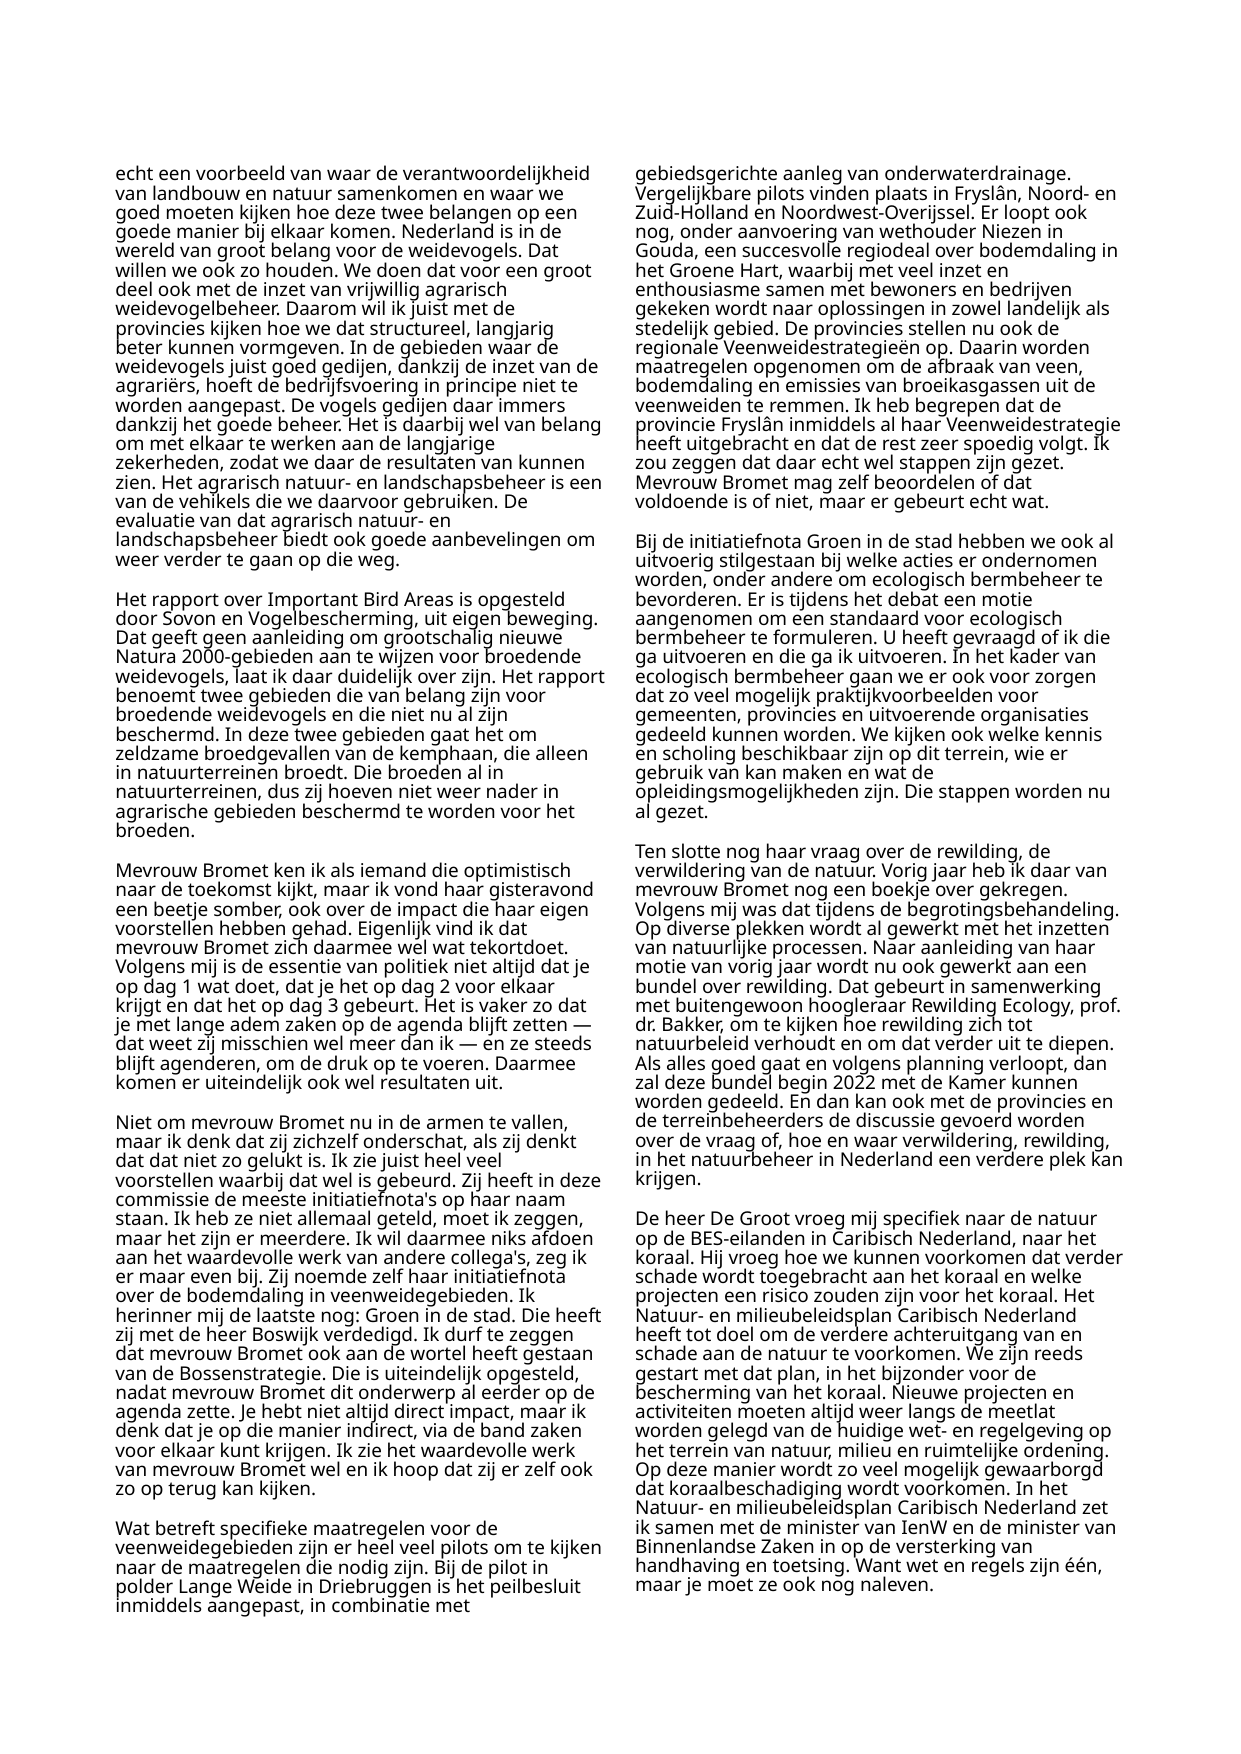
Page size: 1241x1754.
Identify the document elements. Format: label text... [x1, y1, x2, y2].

text Wat betreft specifieke maatregelen voor de veenweidegebieden zijn er heel veel pilots om te kijken naar de maatregelen die nodig zijn. Bij de pilot in polder Lange Weide in Driebruggen is het peilbesluit inmiddels aangepast, in combinatie met [115, 1520, 605, 1616]
text echt een voorbeeld van waar de verantwoordelijkheid van landbouw en natuur samenkomen en waar we goed moeten kijken hoe deze twee belangen op een goede manier bij elkaar komen. Nederland is in de wereld van groot belang voor de weidevogels. Dat willen we ook zo houden. We doen dat voor een groot deel ook met de inzet van vrijwillig agrarisch weidevogelbeheer. Daarom wil ik juist met de provincies kijken hoe we dat structureel, langjarig beter kunnen vormgeven. In de gebieden waar de weidevogels juist goed gedijen, dankzij de inzet van de agrariërs, hoeft de bedrijfsvoering in principe niet te worden aangepast. De vogels gedijen daar immers dankzij het goede beheer. Het is daarbij wel van belang om met elkaar te werken aan de langjarige zekerheden, zodat we daar de resultaten van kunnen zien. Het agrarisch natuur- en landschapsbeheer is een van de vehikels die we daarvoor gebruiken. De evaluatie van dat agrarisch natuur- en landschapsbeheer biedt ook goede aanbevelingen om weer verder te gaan op die weg. [115, 165, 605, 570]
text gebiedsgerichte aanleg van onderwaterdrainage. Vergelijkbare pilots vinden plaats in Fryslân, Noord- en Zuid-Holland en Noordwest-Overijssel. Er loopt ook nog, onder aanvoering van wethouder Niezen in Gouda, een succesvolle regiodeal over bodemdaling in het Groene Hart, waarbij met veel inzet en enthousiasme samen met bewoners en bedrijven gekeken wordt naar oplossingen in zowel landelijk als stedelijk gebied. De provincies stellen nu ook de regionale Veenweidestrategieën op. Daarin worden maatregelen opgenomen om de afbraak van veen, bodemdaling en emissies van broeikasgassen uit de veenweiden te remmen. Ik heb begrepen dat de provincie Fryslân inmiddels al haar Veenweidestrategie heeft uitgebracht en dat de rest zeer spoedig volgt. Ik zou zeggen dat daar echt wel stappen zijn gezet. Mevrouw Bromet mag zelf beoordelen of dat voldoende is of niet, maar er gebeurt echt wat. [635, 165, 1125, 512]
text Ten slotte nog haar vraag over de rewilding, de verwildering van de natuur. Vorig jaar heb ik daar van mevrouw Bromet nog een boekje over gekregen. Volgens mij was dat tijdens de begrotingsbehandeling. Op diverse plekken wordt al gewerkt met het inzetten van natuurlijke processen. Naar aanleiding van haar motie van vorig jaar wordt nu ook gewerkt aan een bundel over rewilding. Dat gebeurt in samenwerking met buitengewoon hoogleraar Rewilding Ecology, prof. dr. Bakker, om te kijken hoe rewilding zich tot natuurbeleid verhoudt en om dat verder uit te diepen. Als alles goed gaat en volgens planning verloopt, dan zal deze bundel begin 2022 met de Kamer kunnen worden gedeeld. En dan kan ook met de provincies en de terreinbeheerders de discussie gevoerd worden over de vraag of, hoe en waar verwildering, rewilding, in het natuurbeheer in Nederland een verdere plek kan krijgen. [635, 843, 1125, 1189]
text Niet om mevrouw Bromet nu in de armen te vallen, maar ik denk dat zij zichzelf onderschat, als zij denkt dat dat niet zo gelukt is. Ik zie juist heel veel voorstellen waarbij dat wel is gebeurd. Zij heeft in deze commissie de meeste initiatiefnota's op haar naam staan. Ik heb ze niet allemaal geteld, moet ik zeggen, maar het zijn er meerdere. Ik wil daarmee niks afdoen aan het waardevolle werk van andere collega's, zeg ik er maar even bij. Zij noemde zelf haar initiatiefnota over de bodemdaling in veenweidegebieden. Ik herinner mij de laatste nog: Groen in de stad. Die heeft zij met de heer Boswijk verdedigd. Ik durf te zeggen dat mevrouw Bromet ook aan de wortel heeft gestaan van de Bossenstrategie. Die is uiteindelijk opgesteld, nadat mevrouw Bromet dit onderwerp al eerder op de agenda zette. Je hebt niet altijd direct impact, maar ik denk dat je op die manier indirect, via de band zaken voor elkaar kunt krijgen. Ik zie het waardevolle werk van mevrouw Bromet wel en ik hoop dat zij er zelf ook zo op terug kan kijken. [115, 1114, 605, 1499]
text Het rapport over Important Bird Areas is opgesteld door Sovon en Vogelbescherming, uit eigen beweging. Dat geeft geen aanleiding om grootschalig nieuwe Natura 2000-gebieden aan te wijzen voor broedende weidevogels, laat ik daar duidelijk over zijn. Het rapport benoemt twee gebieden die van belang zijn voor broedende weidevogels en die niet nu al zijn beschermd. In deze twee gebieden gaat het om zeldzame broedgevallen van de kemphaan, die alleen in natuurterreinen broedt. Die broeden al in natuurterreinen, dus zij hoeven niet weer nader in agrarische gebieden beschermd te worden voor het broeden. [115, 591, 605, 841]
text Mevrouw Bromet ken ik als iemand die optimistisch naar de toekomst kijkt, maar ik vond haar gisteravond een beetje somber, ook over de impact die haar eigen voorstellen hebben gehad. Eigenlijk vind ik dat mevrouw Bromet zich daarmee wel wat tekortdoet. Volgens mij is de essentie van politiek niet altijd dat je op dag 1 wat doet, dat je het op dag 2 voor elkaar krijgt en dat het op dag 3 gebeurt. Het is vaker zo dat je met lange adem zaken op de agenda blijft zetten — dat weet zij misschien wel meer dan ik — en ze steeds blijft agenderen, om de druk op te voeren. Daarmee komen er uiteindelijk ook wel resultaten uit. [115, 862, 605, 1093]
text De heer De Groot vroeg mij specifiek naar de natuur op de BES-eilanden in Caribisch Nederland, naar het koraal. Hij vroeg hoe we kunnen voorkomen dat verder schade wordt toegebracht aan het koraal en welke projecten een risico zouden zijn voor het koraal. Het Natuur- en milieubeleidsplan Caribisch Nederland heeft tot doel om de verdere achteruitgang van en schade aan de natuur te voorkomen. We zijn reeds gestart met dat plan, in het bijzonder voor de bescherming van het koraal. Nieuwe projecten en activiteiten moeten altijd weer langs de meetlat worden gelegd van de huidige wet- en regelgeving op het terrein van natuur, milieu en ruimtelijke ordening. Op deze manier wordt zo veel mogelijk gewaarborgd dat koraalbeschadiging wordt voorkomen. In het Natuur- en milieubeleidsplan Caribisch Nederland zet ik samen met de minister van IenW en de minister van Binnenlandse Zaken in op de versterking van handhaving en toetsing. Want wet en regels zijn één, maar je moet ze ook nog naleven. [635, 1210, 1125, 1596]
text Bij de initiatiefnota Groen in de stad hebben we ook al uitvoerig stilgestaan bij welke acties er ondernomen worden, onder andere om ecologisch bermbeheer te bevorderen. Er is tijdens het debat een motie aangenomen om een standaard voor ecologisch bermbeheer te formuleren. U heeft gevraagd of ik die ga uitvoeren en die ga ik uitvoeren. In het kader van ecologisch bermbeheer gaan we er ook voor zorgen dat zo veel mogelijk praktijkvoorbeelden voor gemeenten, provincies en uitvoerende organisaties gedeeld kunnen worden. We kijken ook welke kennis en scholing beschikbaar zijn op dit terrein, wie er gebruik van kan maken en wat de opleidingsmogelijkheden zijn. Die stappen worden nu al gezet. [635, 533, 1125, 822]
